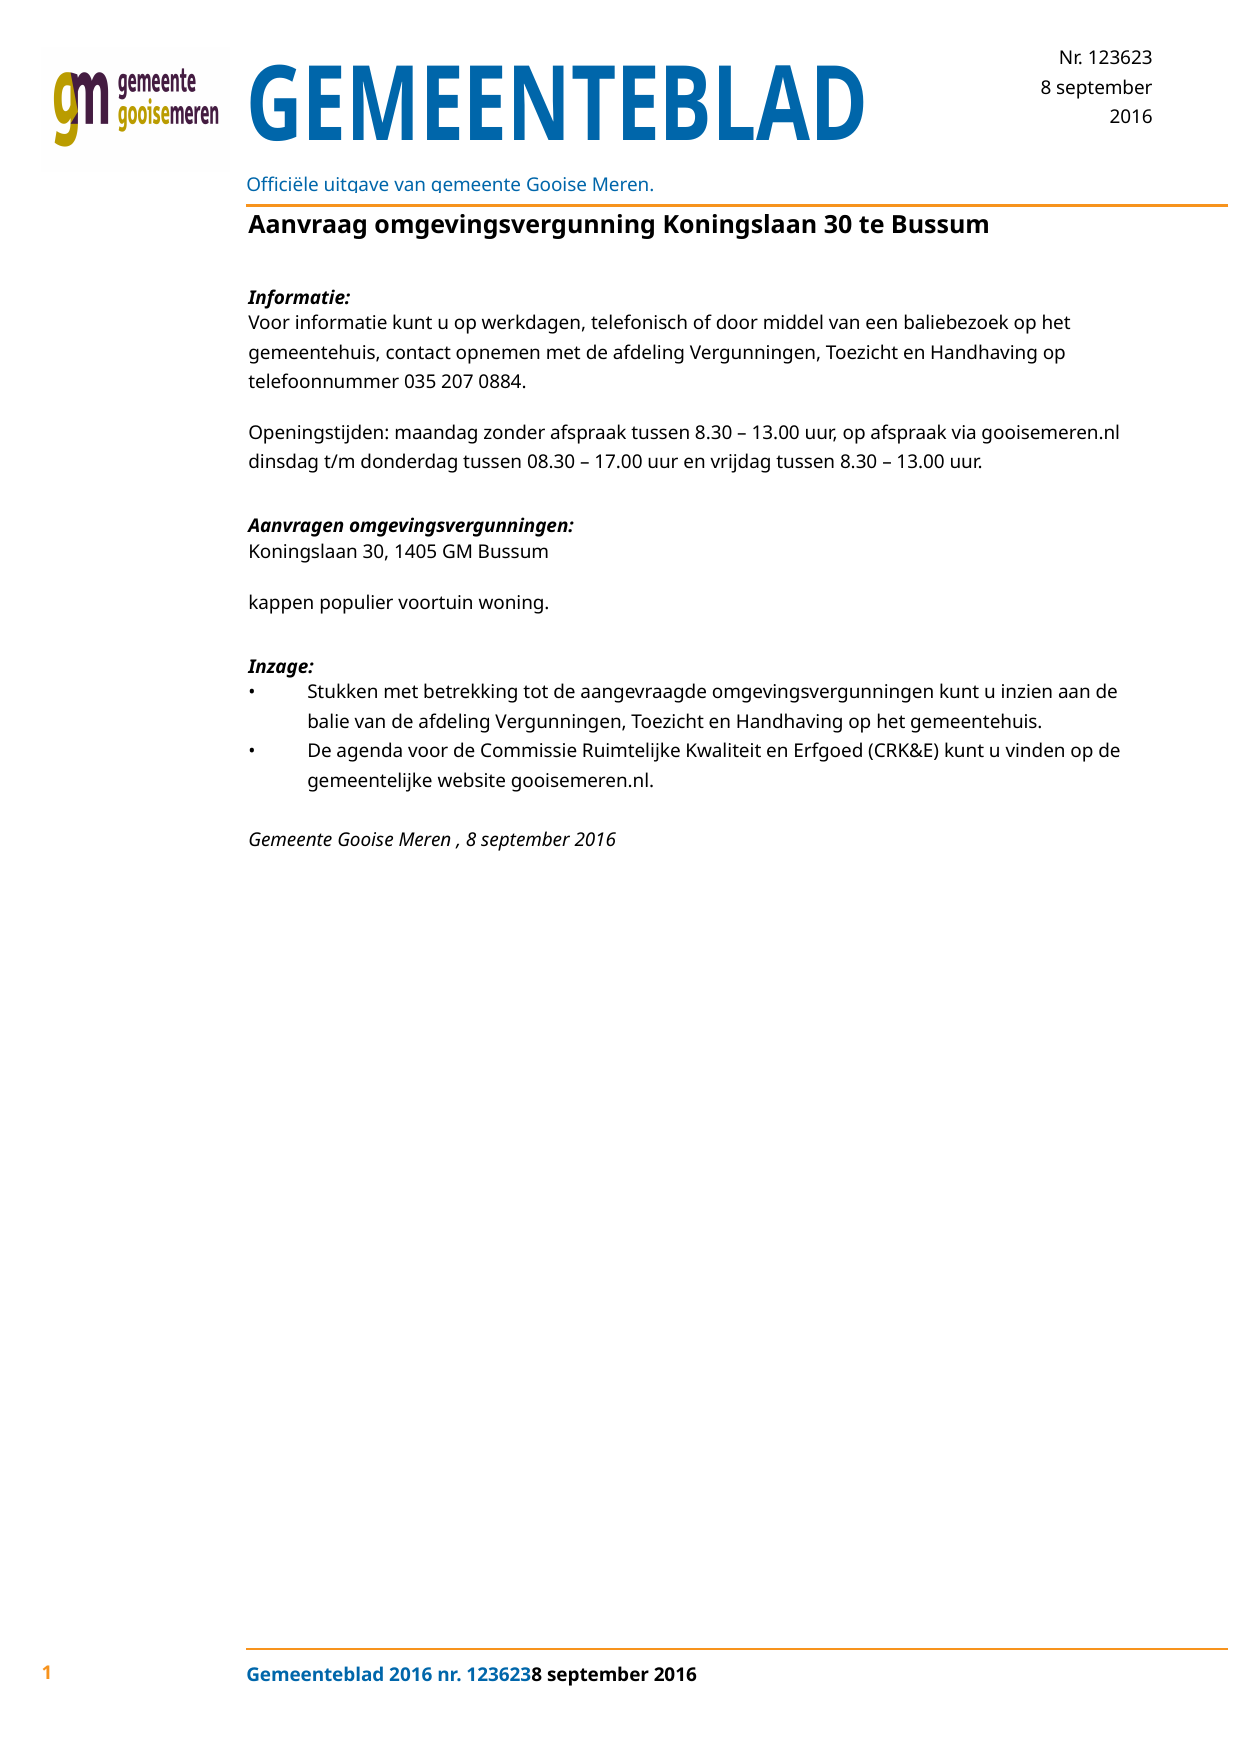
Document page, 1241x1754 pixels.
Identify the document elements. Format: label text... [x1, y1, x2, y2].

text Aanvragen omgevingsvergunningen: [248, 513, 1152, 538]
list Stukken met betrekking tot de aangevraagde omgevingsvergunningen kunt u inzien aan de balie van de afdeling Vergunningen, Toezicht en Handhaving op het gemeentehuis. [248, 678, 1152, 734]
text Gemeente Gooise Meren , 8 september 2016 [248, 826, 1152, 852]
text Informatie: [248, 284, 1152, 309]
text Aanvraag omgevingsvergunning Koningslaan 30 te Bussum [248, 207, 1152, 241]
text Voor informatie kunt u op werkdagen, telefonisch of door middel van een baliebezoek op het gemeentehuis, contact opnemen met de afdeling Vergunningen, Toezicht en Handhaving op telefoonnummer 035 207 0884. [248, 309, 1152, 394]
text Openingstijden: maandag zonder afspraak tussen 8.30 – 13.00 uur, op afspraak via gooisemeren.nl dinsdag t/m donderdag tussen 08.30 – 17.00 uur en vrijdag tussen 8.30 – 13.00 uur. [248, 419, 1152, 474]
list De agenda voor de Commissie Ruimtelijke Kwaliteit en Erfgoed (CRK&E) kunt u vinden op de gemeentelijke website gooisemeren.nl. [248, 738, 1152, 793]
text Inzage: [248, 653, 1152, 678]
text kappen populier voortuin woning. [248, 589, 1152, 614]
text Koningslaan 30, 1405 GM Bussum [248, 538, 1152, 564]
picture [41, 47, 231, 172]
